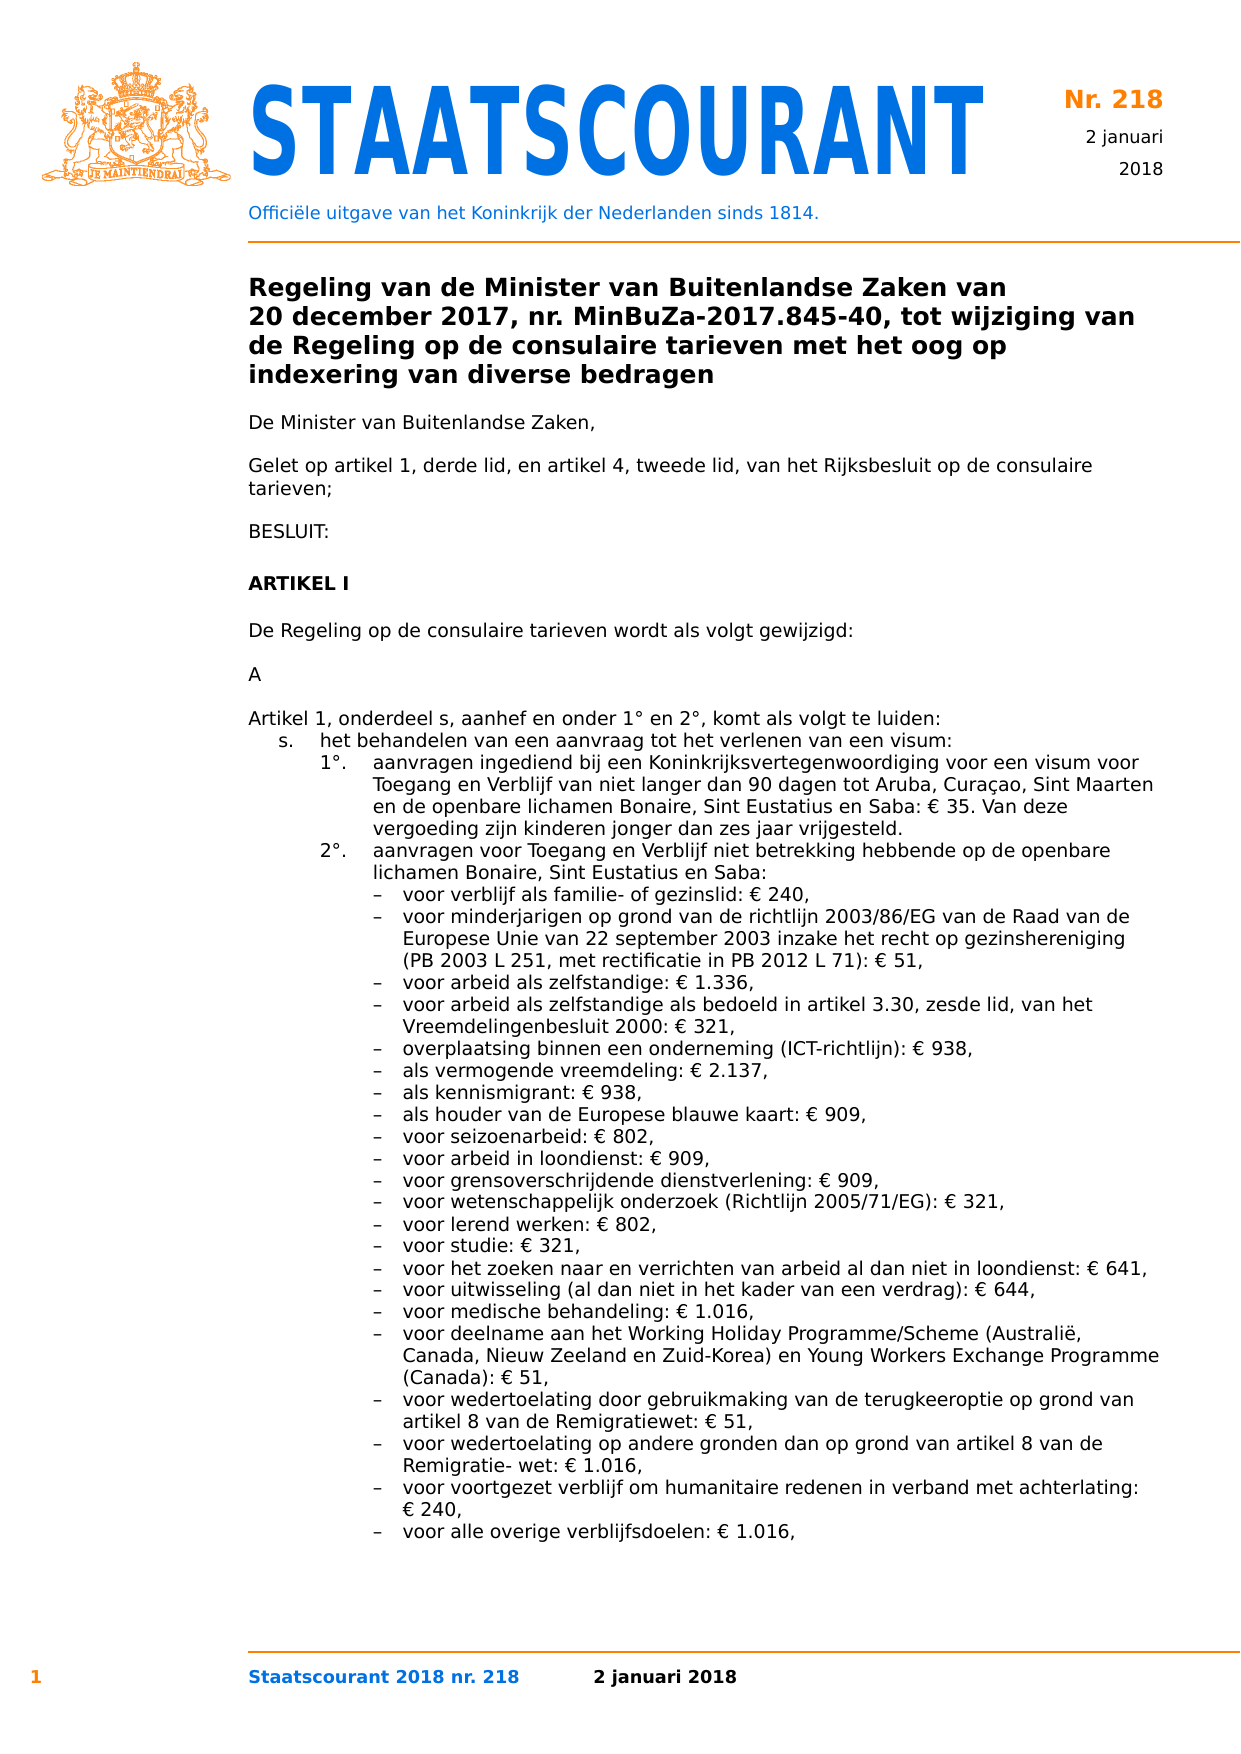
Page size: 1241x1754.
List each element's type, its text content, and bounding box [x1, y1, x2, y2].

text – voor lerend werken: € 802, [373, 1213, 1163, 1235]
text – voor seizoenarbeid: € 802, [373, 1126, 1163, 1147]
table_cell Officiële uitgave van het Koninkrijk der Nederlanden sinds 1814. [248, 203, 1240, 241]
text – voor studie: € 321, [373, 1235, 1163, 1257]
subtitle Regeling van de Minister van Buitenlandse Zaken van 20 december 2017, nr. MinBuZa-2017.845-40, tot wijziging van de Regeling op de consulaire tarieven met het oog op indexering van diverse bedragen [248, 273, 1163, 390]
text 1°. aanvragen ingediend bij een Koninkrijksvertegenwoordiging voor een visum voor Toegang en Verblijf van niet langer dan 90 dagen tot Aruba, Curaçao, Sint Maarten en de openbare lichamen Bonaire, Sint Eustatius en Saba: € 35. Van deze vergoeding zijn kinderen jonger dan zes jaar vrijgesteld. [319, 752, 1163, 840]
text De Regeling op de consulaire tarieven wordt als volgt gewijzigd: [248, 620, 1163, 642]
text A [248, 664, 1163, 686]
text Artikel 1, onderdeel s, aanhef en onder 1° en 2°, komt als volgt te luiden: [248, 708, 1163, 730]
table_cell 2018 [998, 153, 1240, 203]
table_header [25, 62, 248, 241]
table_header Nr. 218 [998, 62, 1240, 121]
text – als houder van de Europese blauwe kaart: € 909, [373, 1103, 1163, 1126]
text – voor deelname aan het Working Holiday Programme/Scheme (Australië, Canada, Nieuw Zeeland en Zuid-Korea) en Young Workers Exchange Programme (Canada): € 51, [373, 1323, 1163, 1389]
text – voor medische behandeling: € 1.016, [373, 1301, 1163, 1323]
text – voor verblijf als familie- of gezinslid: € 240, [373, 884, 1163, 906]
text – voor wedertoelating door gebruikmaking van de terugkeeroptie op grond van artikel 8 van de Remigratiewet: € 51, [373, 1389, 1163, 1433]
text – voor arbeid in loondienst: € 909, [373, 1147, 1163, 1169]
subtitle ARTIKEL I [248, 573, 1163, 595]
text De Minister van Buitenlandse Zaken, [248, 412, 1163, 433]
text s. het behandelen van een aanvraag tot het verlenen van een visum: [278, 730, 1163, 752]
text – voor grensoverschrijdende dienstverlening: € 909, [373, 1169, 1163, 1191]
text 2°. aanvragen voor Toegang en Verblijf niet betrekking hebbende op de openbare lichamen Bonaire, Sint Eustatius en Saba: [319, 840, 1163, 884]
text Gelet op artikel 1, derde lid, en artikel 4, tweede lid, van het Rijksbesluit op de consulaire tarieven; [248, 455, 1163, 499]
table_header STAATSCOURANT [248, 62, 998, 203]
text – overplaatsing binnen een onderneming (ICT-richtlijn): € 938, [373, 1038, 1163, 1059]
text – voor arbeid als zelfstandige: € 1.336, [373, 972, 1163, 994]
text – voor wetenschappelijk onderzoek (Richtlijn 2005/71/EG): € 321, [373, 1191, 1163, 1213]
text – als kennismigrant: € 938, [373, 1082, 1163, 1103]
picture [41, 62, 231, 186]
table_cell 2 januari [998, 121, 1240, 153]
text – voor uitwisseling (al dan niet in het kader van een verdrag): € 644, [373, 1279, 1163, 1301]
text – voor arbeid als zelfstandige als bedoeld in artikel 3.30, zesde lid, van het Vreemdelingenbesluit 2000: € 321, [373, 994, 1163, 1038]
text – voor alle overige verblijfsdoelen: € 1.016, [373, 1521, 1163, 1543]
text – voor voortgezet verblijf om humanitaire redenen in verband met achterlating: € 240, [373, 1477, 1163, 1521]
text – voor minderjarigen op grond van de richtlijn 2003/86/EG van de Raad van de Europese Unie van 22 september 2003 inzake het recht op gezinshereniging (PB 2003 L 251, met rectificatie in PB 2012 L 71): € 51, [373, 906, 1163, 972]
text BESLUIT: [248, 521, 1163, 543]
text – als vermogende vreemdeling: € 2.137, [373, 1059, 1163, 1082]
text – voor het zoeken naar en verrichten van arbeid al dan niet in loondienst: € 641, [373, 1257, 1163, 1279]
text – voor wedertoelating op andere gronden dan op grond van artikel 8 van de Remigratie- wet: € 1.016, [373, 1433, 1163, 1477]
